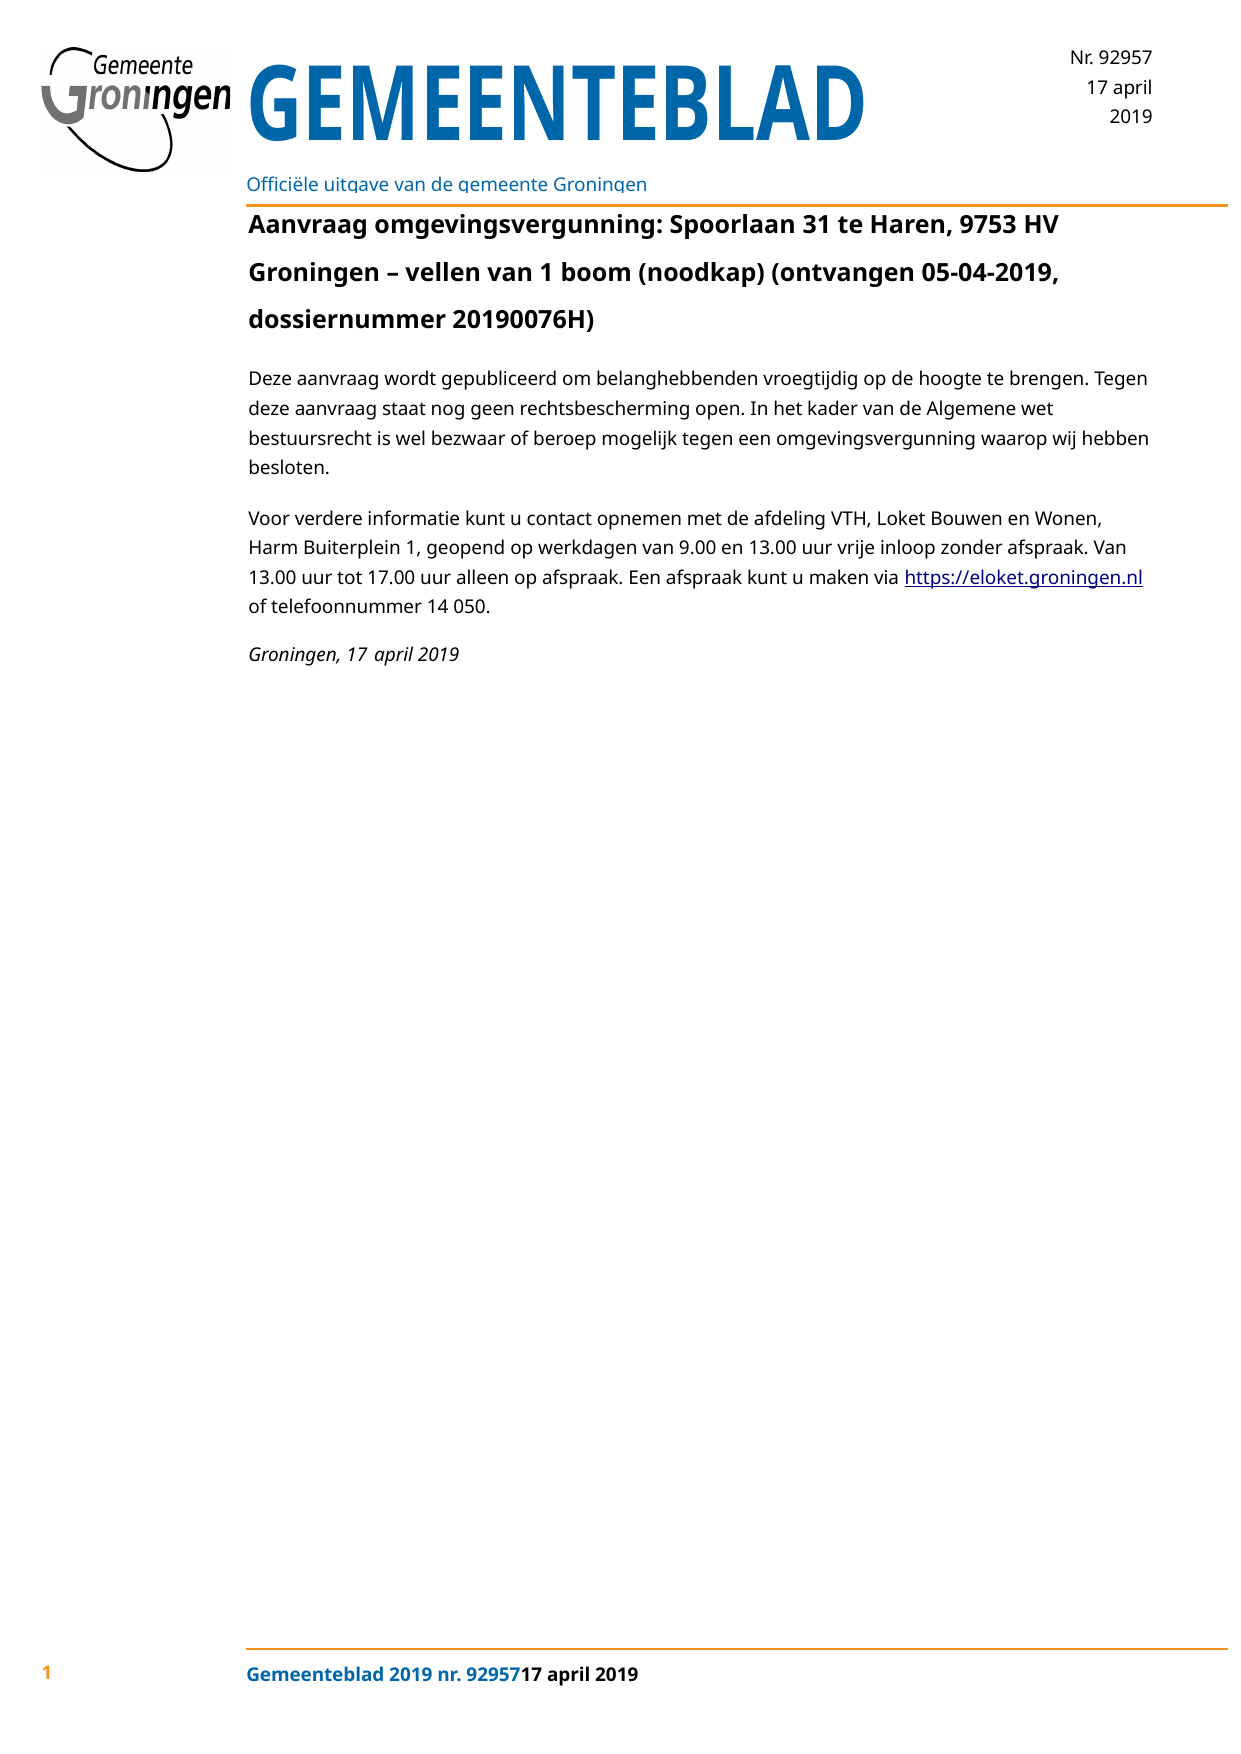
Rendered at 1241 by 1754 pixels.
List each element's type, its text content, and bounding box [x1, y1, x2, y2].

text Deze aanvraag wordt gepubliceerd om belanghebbenden vroegtijdig op de hoogte te brengen. Tegen deze aanvraag staat nog geen rechtsbescherming open. In het kader van de Algemene wet bestuursrecht is wel bezwaar of beroep mogelijk tegen een omgevingsvergunning waarop wij hebben besloten. [248, 366, 1152, 480]
text Aanvraag omgevingsvergunning: Spoorlaan 31 te Haren, 9753 HV Groningen – vellen van 1 boom (noodkap) (ontvangen 05-04-2019, dossiernummer 20190076H) [248, 207, 1152, 336]
text Groningen, 17 april 2019 [248, 641, 1152, 667]
text Voor verdere informatie kunt u contact opnemen met de afdeling VTH, Loket Bouwen en Wonen, Harm Buiterplein 1, geopend op werkdagen van 9.00 en 13.00 uur vrije inloop zonder afspraak. Van 13.00 uur tot 17.00 uur alleen op afspraak. Een afspraak kunt u maken via https://eloket.groningen.nl of telefoonnummer 14 050. [248, 505, 1152, 619]
picture [41, 47, 231, 172]
